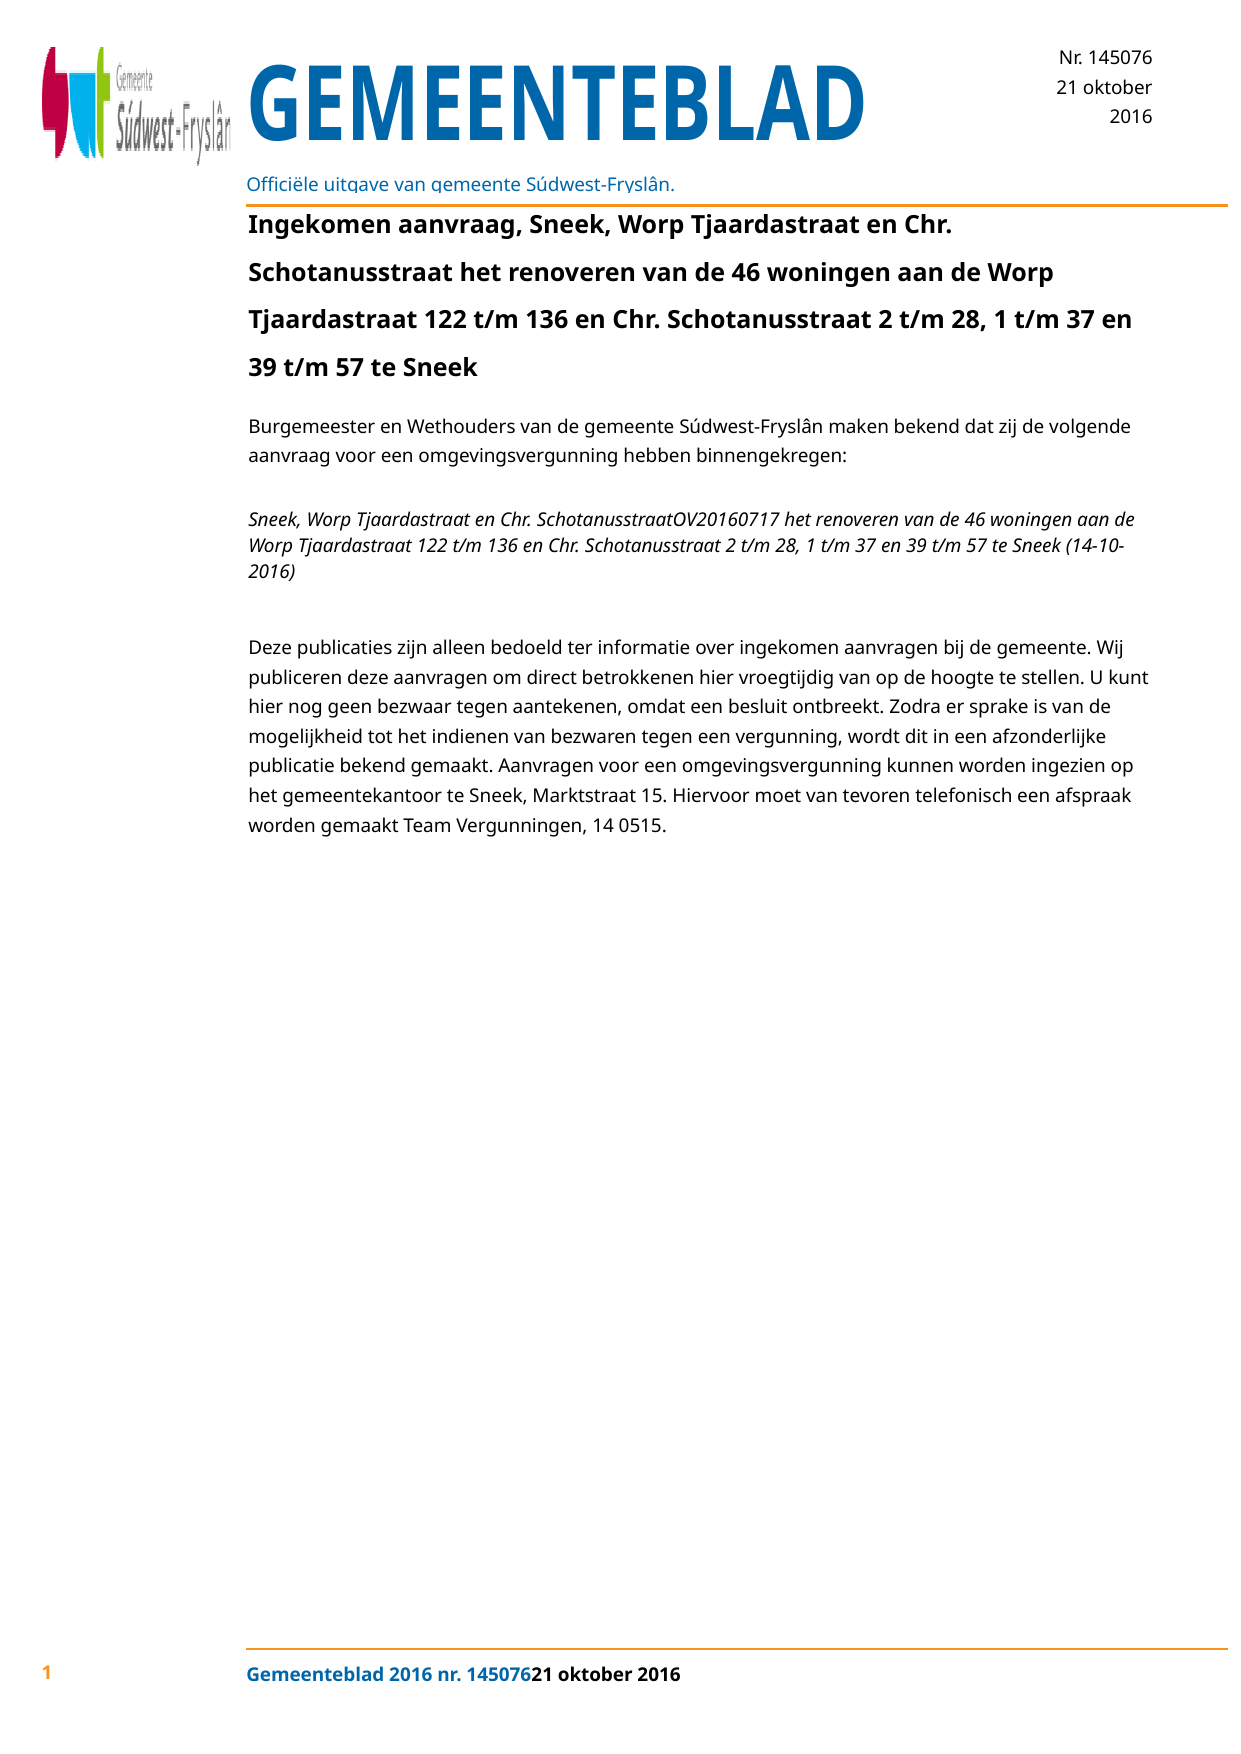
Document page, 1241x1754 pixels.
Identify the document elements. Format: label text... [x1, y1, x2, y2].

text Deze publicaties zijn alleen bedoeld ter informatie over ingekomen aanvragen bij de gemeente. Wij publiceren deze aanvragen om direct betrokkenen hier vroegtijdig van op de hoogte te stellen. U kunt hier nog geen bezwaar tegen aantekenen, omdat een besluit ontbreekt. Zodra er sprake is van de mogelijkheid tot het indienen van bezwaren tegen een vergunning, wordt dit in een afzonderlijke publicatie bekend gemaakt. Aanvragen voor een omgevingsvergunning kunnen worden ingezien op het gemeentekantoor te Sneek, Marktstraat 15. Hiervoor moet van tevoren telefonisch een afspraak worden gemaakt Team Vergunningen, 14 0515. [248, 634, 1152, 837]
text Ingekomen aanvraag, Sneek, Worp Tjaardastraat en Chr. Schotanusstraat het renoveren van de 46 woningen aan de Worp Tjaardastraat 122 t/m 136 en Chr. Schotanusstraat 2 t/m 28, 1 t/m 37 en 39 t/m 57 te Sneek [248, 207, 1152, 384]
text Burgemeester en Wethouders van de gemeente Súdwest-Fryslân maken bekend dat zij de volgende aanvraag voor een omgevingsvergunning hebben binnengekregen: [248, 413, 1152, 468]
text Sneek, Worp Tjaardastraat en Chr. SchotanusstraatOV20160717 het renoveren van de 46 woningen aan de Worp Tjaardastraat 122 t/m 136 en Chr. Schotanusstraat 2 t/m 28, 1 t/m 37 en 39 t/m 57 te Sneek (14-10-2016) [248, 507, 1152, 584]
picture [41, 47, 231, 172]
